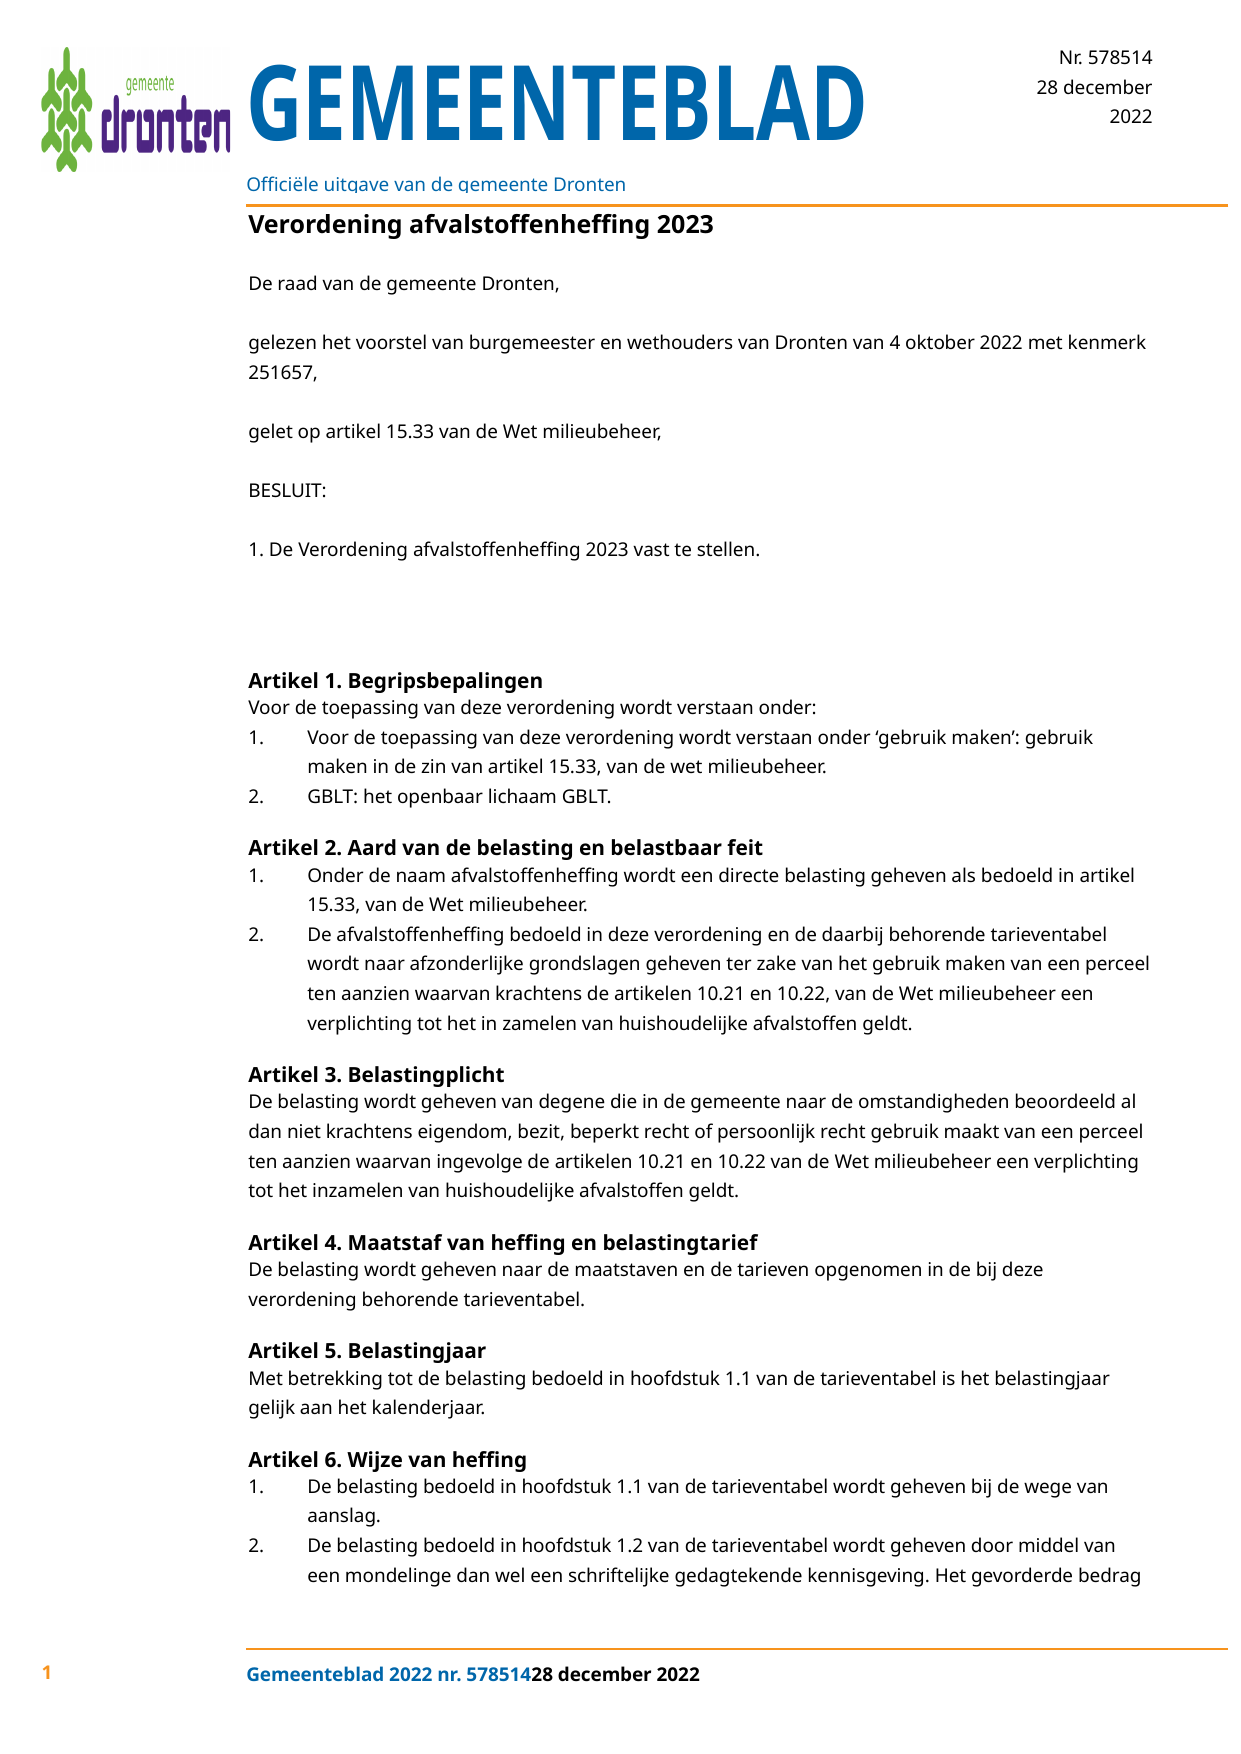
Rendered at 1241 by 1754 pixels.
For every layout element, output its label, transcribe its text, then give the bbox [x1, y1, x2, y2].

list De belasting bedoeld in hoofdstuk 1.2 van de tarieventabel wordt geheven door middel van een mondelinge dan wel een schriftelijke gedagtekende kennisgeving. Het gevorderde bedrag [248, 1532, 1152, 1588]
text Artikel 5. Belastingjaar [248, 1336, 1152, 1365]
text 1. De Verordening afvalstoffenheffing 2023 vast te stellen. [248, 537, 1152, 562]
list De afvalstoffenheffing bedoeld in deze verordening en de daarbij behorende tarieventabel wordt naar afzonderlijke grondslagen geheven ter zake van het gebruik maken van een perceel ten aanzien waarvan krachtens de artikelen 10.21 en 10.22, van de Wet milieubeheer een verplichting tot het in zamelen van huishoudelijke afvalstoffen geldt. [248, 921, 1152, 1036]
text De belasting wordt geheven naar de maatstaven en de tarieven opgenomen in de bij deze verordening behorende tarieventabel. [248, 1256, 1152, 1312]
text BESLUIT: [248, 477, 1152, 503]
text gelet op artikel 15.33 van de Wet milieubeheer, [248, 418, 1152, 444]
text Artikel 6. Wijze van heffing [248, 1445, 1152, 1473]
text gelezen het voorstel van burgemeester en wethouders van Dronten van 4 oktober 2022 met kenmerk 251657, [248, 329, 1152, 385]
text Verordening afvalstoffenheffing 2023 [248, 207, 1152, 241]
picture [41, 47, 231, 172]
text Met betrekking tot de belasting bedoeld in hoofdstuk 1.1 van de tarieventabel is het belastingjaar gelijk aan het kalenderjaar. [248, 1365, 1152, 1420]
text De belasting wordt geheven van degene die in de gemeente naar de omstandigheden beoordeeld al dan niet krachtens eigendom, bezit, beperkt recht of persoonlijk recht gebruik maakt van een perceel ten aanzien waarvan ingevolge de artikelen 10.21 en 10.22 van de Wet milieubeheer een verplichting tot het inzamelen van huishoudelijke afvalstoffen geldt. [248, 1089, 1152, 1203]
text Artikel 3. Belastingplicht [248, 1060, 1152, 1089]
text Artikel 4. Maatstaf van heffing en belastingtarief [248, 1228, 1152, 1256]
list Voor de toepassing van deze verordening wordt verstaan onder ‘gebruik maken’: gebruik maken in de zin van artikel 15.33, van de wet milieubeheer. [248, 724, 1152, 779]
text Voor de toepassing van deze verordening wordt verstaan onder: [248, 694, 1152, 720]
list De belasting bedoeld in hoofdstuk 1.1 van de tarieventabel wordt geheven bij de wege van aanslag. [248, 1473, 1152, 1528]
list Onder de naam afvalstoffenheffing wordt een directe belasting geheven als bedoeld in artikel 15.33, van de Wet milieubeheer. [248, 862, 1152, 917]
text Artikel 1. Begripsbepalingen [248, 666, 1152, 694]
text De raad van de gemeente Dronten, [248, 270, 1152, 296]
list GBLT: het openbaar lichaam GBLT. [248, 783, 1152, 809]
text Artikel 2. Aard van de belasting en belastbaar feit [248, 833, 1152, 862]
